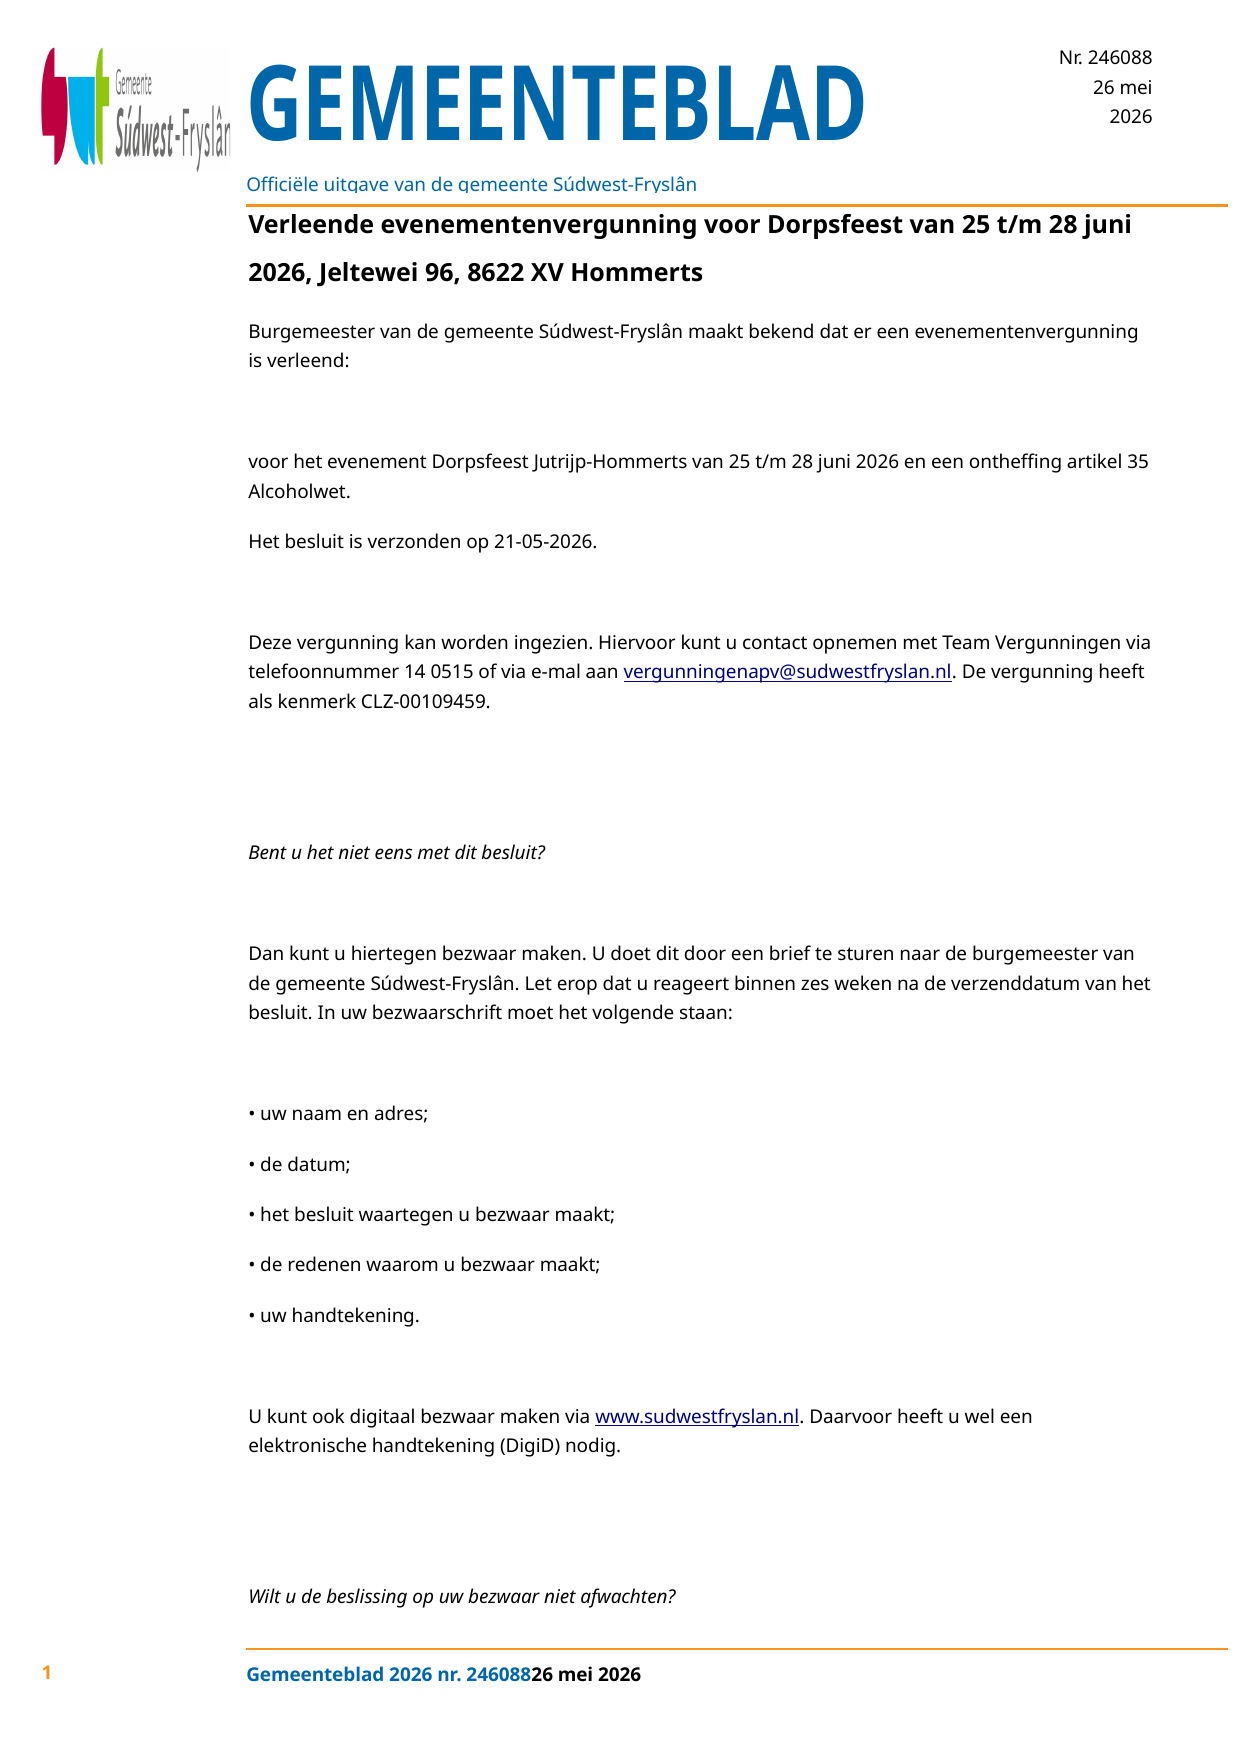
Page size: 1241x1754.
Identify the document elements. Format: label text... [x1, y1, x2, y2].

text Burgemeester van de gemeente Súdwest-Fryslân maakt bekend dat er een evenementenvergunning is verleend: [248, 318, 1152, 373]
text Verleende evenementenvergunning voor Dorpsfeest van 25 t/m 28 juni 2026, Jeltewei 96, 8622 XV Hommerts [248, 207, 1152, 288]
text voor het evenement Dorpsfeest Jutrijp-Hommerts van 25 t/m 28 juni 2026 en een ontheffing artikel 35 Alcoholwet. [248, 448, 1152, 504]
text Deze vergunning kan worden ingezien. Hiervoor kunt u contact opnemen met Team Vergunningen via telefoonnummer 14 0515 of via e-mal aan vergunningenapv@sudwestfryslan.nl. De vergunning heeft als kenmerk CLZ-00109459. [248, 629, 1152, 714]
text • de redenen waarom u bezwaar maakt; [248, 1252, 1152, 1277]
text • het besluit waartegen u bezwaar maakt; [248, 1201, 1152, 1227]
text Bent u het niet eens met dit besluit? [248, 839, 1152, 865]
text U kunt ook digitaal bezwaar maken via www.sudwestfryslan.nl. Daarvoor heeft u wel een elektronische handtekening (DigiD) nodig. [248, 1403, 1152, 1458]
text • uw handtekening. [248, 1302, 1152, 1328]
text Wilt u de beslissing op uw bezwaar niet afwachten? [248, 1584, 1152, 1609]
text Het besluit is verzonden op 21-05-2026. [248, 528, 1152, 554]
picture [41, 47, 231, 172]
text Dan kunt u hiertegen bezwaar maken. U doet dit door een brief te sturen naar de burgemeester van de gemeente Súdwest-Fryslân. Let erop dat u reageert binnen zes weken na de verzenddatum van het besluit. In uw bezwaarschrift moet het volgende staan: [248, 940, 1152, 1025]
text • de datum; [248, 1151, 1152, 1177]
text • uw naam en adres; [248, 1100, 1152, 1126]
